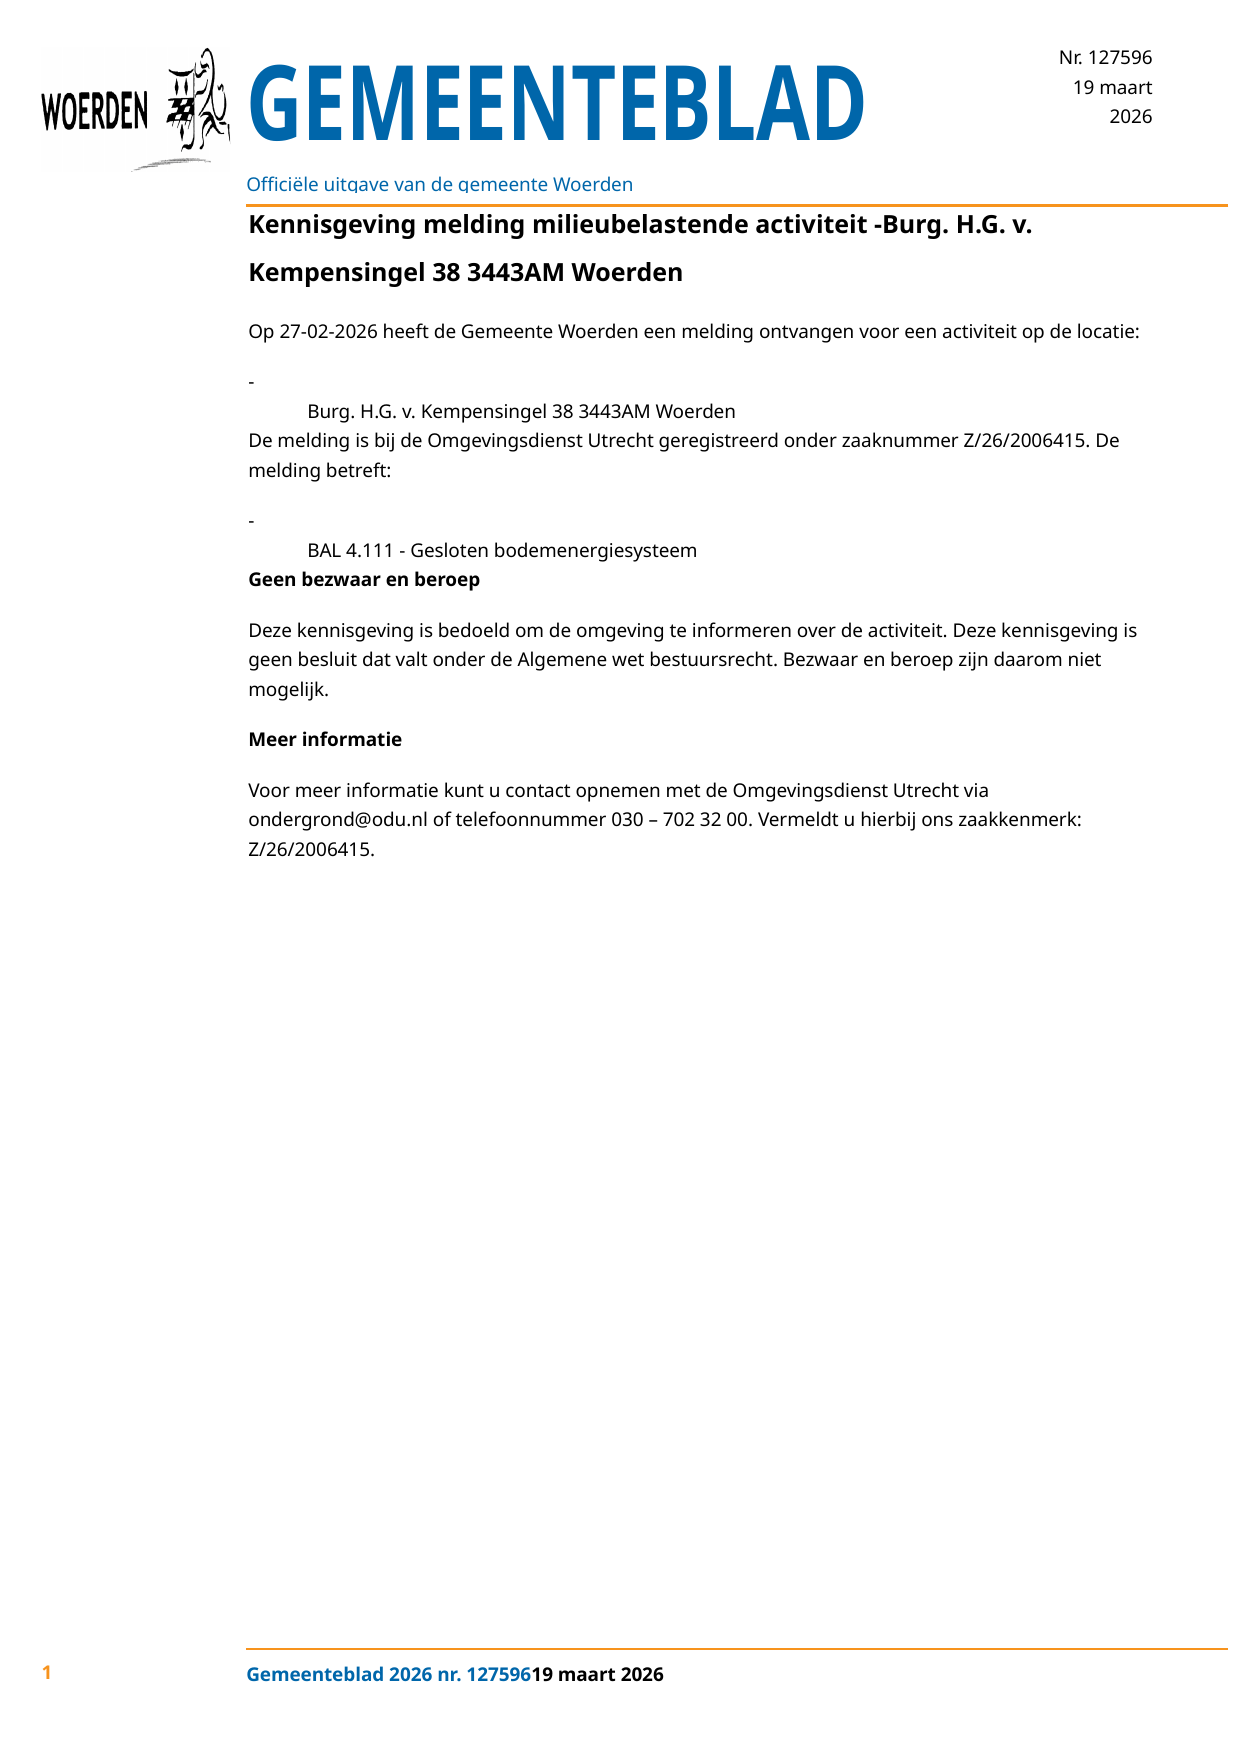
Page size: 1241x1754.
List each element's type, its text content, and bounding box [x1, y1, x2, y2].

text Kennisgeving melding milieubelastende activiteit -Burg. H.G. v. Kempensingel 38 3443AM Woerden [248, 207, 1152, 288]
text Deze kennisgeving is bedoeld om de omgeving te informeren over de activiteit. Deze kennisgeving is geen besluit dat valt onder de Algemene wet bestuursrecht. Bezwaar en beroep zijn daarom niet mogelijk. [248, 617, 1152, 702]
list BAL 4.111 - Gesloten bodemenergiesysteem [248, 537, 1152, 563]
text Meer informatie [248, 727, 1152, 752]
text Op 27-02-2026 heeft de Gemeente Woerden een melding ontvangen voor een activiteit op de locatie: [248, 318, 1152, 344]
picture [41, 47, 231, 172]
text De melding is bij de Omgevingsdienst Utrecht geregistreerd onder zaaknummer Z/26/2006415. De melding betreft: [248, 427, 1152, 483]
list Burg. H.G. v. Kempensingel 38 3443AM Woerden [248, 398, 1152, 424]
text Geen bezwaar en beroep [248, 567, 1152, 592]
text Voor meer informatie kunt u contact opnemen met de Omgevingsdienst Utrecht via ondergrond@odu.nl of telefoonnummer 030 – 702 32 00. Vermeldt u hierbij ons zaakkenmerk: Z/26/2006415. [248, 777, 1152, 862]
